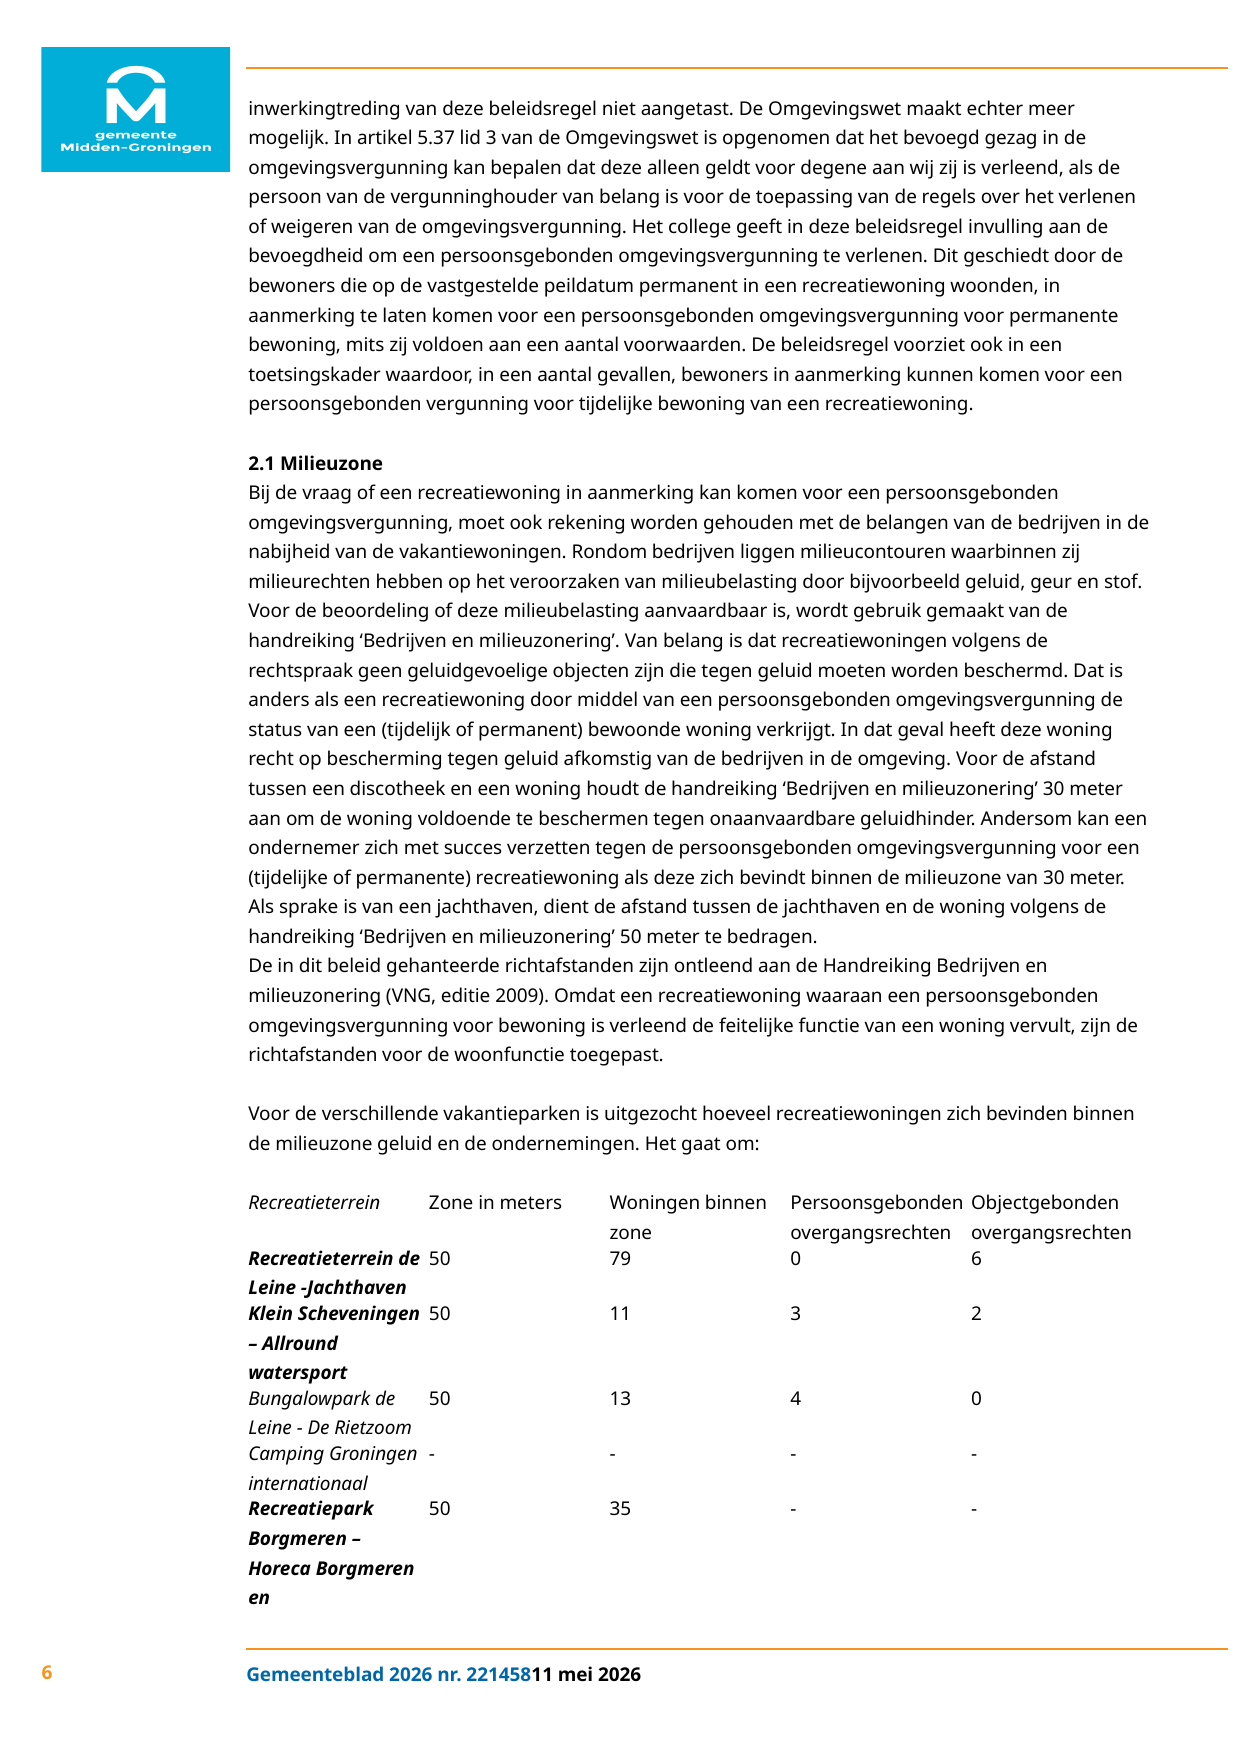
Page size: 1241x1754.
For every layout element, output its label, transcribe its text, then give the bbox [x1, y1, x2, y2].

table_cell - [790, 1496, 971, 1610]
table_cell 50 [429, 1245, 609, 1300]
picture [108, 66, 164, 82]
table_cell - [971, 1496, 1152, 1610]
picture [184, 146, 190, 153]
table_cell 50 [429, 1385, 609, 1440]
table_cell 35 [609, 1496, 790, 1610]
table_cell Camping Groningen internationaal [248, 1440, 429, 1496]
picture [107, 89, 165, 122]
text Bij de vraag of een recreatiewoning in aanmerking kan komen voor een persoonsgebonden omgevingsvergunning, moet ook rekening worden gehouden met de belangen van de bedrijven in de nabijheid van de vakantiewoningen. Rondom bedrijven liggen milieucontouren waarbinnen zij milieurechten hebben op het veroorzaken van milieubelasting door bijvoorbeeld geluid, geur en stof. Voor de beoordeling of deze milieubelasting aanvaardbaar is, wordt gebruik gemaakt van de handreiking ‘Bedrijven en milieuzonering’. Van belang is dat recreatiewoningen volgens de rechtspraak geen geluidgevoelige objecten zijn die tegen geluid moeten worden beschermd. Dat is anders als een recreatiewoning door middel van een persoonsgebonden omgevingsvergunning de status van een (tijdelijk of permanent) bewoonde woning verkrijgt. In dat geval heeft deze woning recht op bescherming tegen geluid afkomstig van de bedrijven in de omgeving. Voor de afstand tussen een discotheek en een woning houdt de handreiking ‘Bedrijven en milieuzonering’ 30 meter aan om de woning voldoende te beschermen tegen onaanvaardbare geluidhinder. Andersom kan een ondernemer zich met succes verzetten tegen de persoonsgebonden omgevingsvergunning voor een (tijdelijke of permanente) recreatiewoning als deze zich bevindt binnen de milieuzone van 30 meter. Als sprake is van een jachthaven, dient de afstand tussen de jachthaven en de woning volgens de handreiking ‘Bedrijven en milieuzonering’ 50 meter te bedragen. [248, 479, 1152, 949]
table_cell 3 [790, 1300, 971, 1385]
table_cell Recreatieterrein de Leine -Jachthaven [248, 1245, 429, 1300]
table_cell 79 [609, 1245, 790, 1300]
table_cell 50 [429, 1300, 609, 1385]
text Voor de verschillende vakantieparken is uitgezocht hoeveel recreatiewoningen zich bevinden binnen de milieuzone geluid en de ondernemingen. Het gaat om: [248, 1101, 1152, 1156]
table_cell 6 [971, 1245, 1152, 1300]
table_cell 2 [971, 1300, 1152, 1385]
table_header Objectgebonden overgangsrechten [971, 1190, 1152, 1245]
table_cell 0 [790, 1245, 971, 1300]
table_cell - [609, 1440, 790, 1496]
table_header Persoonsgebonden overgangsrechten [790, 1190, 971, 1245]
table_header Recreatieterrein [248, 1190, 429, 1245]
table_cell 0 [971, 1385, 1152, 1440]
table_cell Recreatiepark Borgmeren – Horeca Borgmeren en [248, 1496, 429, 1610]
table_cell - [429, 1440, 609, 1496]
table_cell 11 [609, 1300, 790, 1385]
table_cell - [971, 1440, 1152, 1496]
text inwerkingtreding van deze beleidsregel niet aangetast. De Omgevingswet maakt echter meer mogelijk. In artikel 5.37 lid 3 van de Omgevingswet is opgenomen dat het bevoegd gezag in de omgevingsvergunning kan bepalen dat deze alleen geldt voor degene aan wij zij is verleend, als de persoon van de vergunninghouder van belang is voor de toepassing van de regels over het verlenen of weigeren van de omgevingsvergunning. Het college geeft in deze beleidsregel invulling aan de bevoegdheid om een persoonsgebonden omgevingsvergunning te verlenen. Dit geschiedt door de bewoners die op de vastgestelde peildatum permanent in een recreatiewoning woonden, in aanmerking te laten komen voor een persoonsgebonden omgevingsvergunning voor permanente bewoning, mits zij voldoen aan een aantal voorwaarden. De beleidsregel voorziet ook in een toetsingskader waardoor, in een aantal gevallen, bewoners in aanmerking kunnen komen voor een persoonsgebonden vergunning voor tijdelijke bewoning van een recreatiewoning. [248, 95, 1152, 416]
text De in dit beleid gehanteerde richtafstanden zijn ontleend aan de Handreiking Bedrijven en milieuzonering (VNG, editie 2009). Omdat een recreatiewoning waaraan een persoonsgebonden omgevingsvergunning voor bewoning is verleend de feitelijke functie van een woning vervult, zijn de richtafstanden voor de woonfunctie toegepast. [248, 953, 1152, 1067]
table_cell 13 [609, 1385, 790, 1440]
table_cell 4 [790, 1385, 971, 1440]
table_cell Klein Scheveningen – Allround watersport [248, 1300, 429, 1385]
table_header Zone in meters [429, 1190, 609, 1245]
table_header Woningen binnen zone [609, 1190, 790, 1245]
table_cell Bungalowpark de Leine - De Rietzoom [248, 1385, 429, 1440]
table_cell - [790, 1440, 971, 1496]
text 2.1 Milieuzone [248, 450, 1152, 476]
table_cell 50 [429, 1496, 609, 1610]
